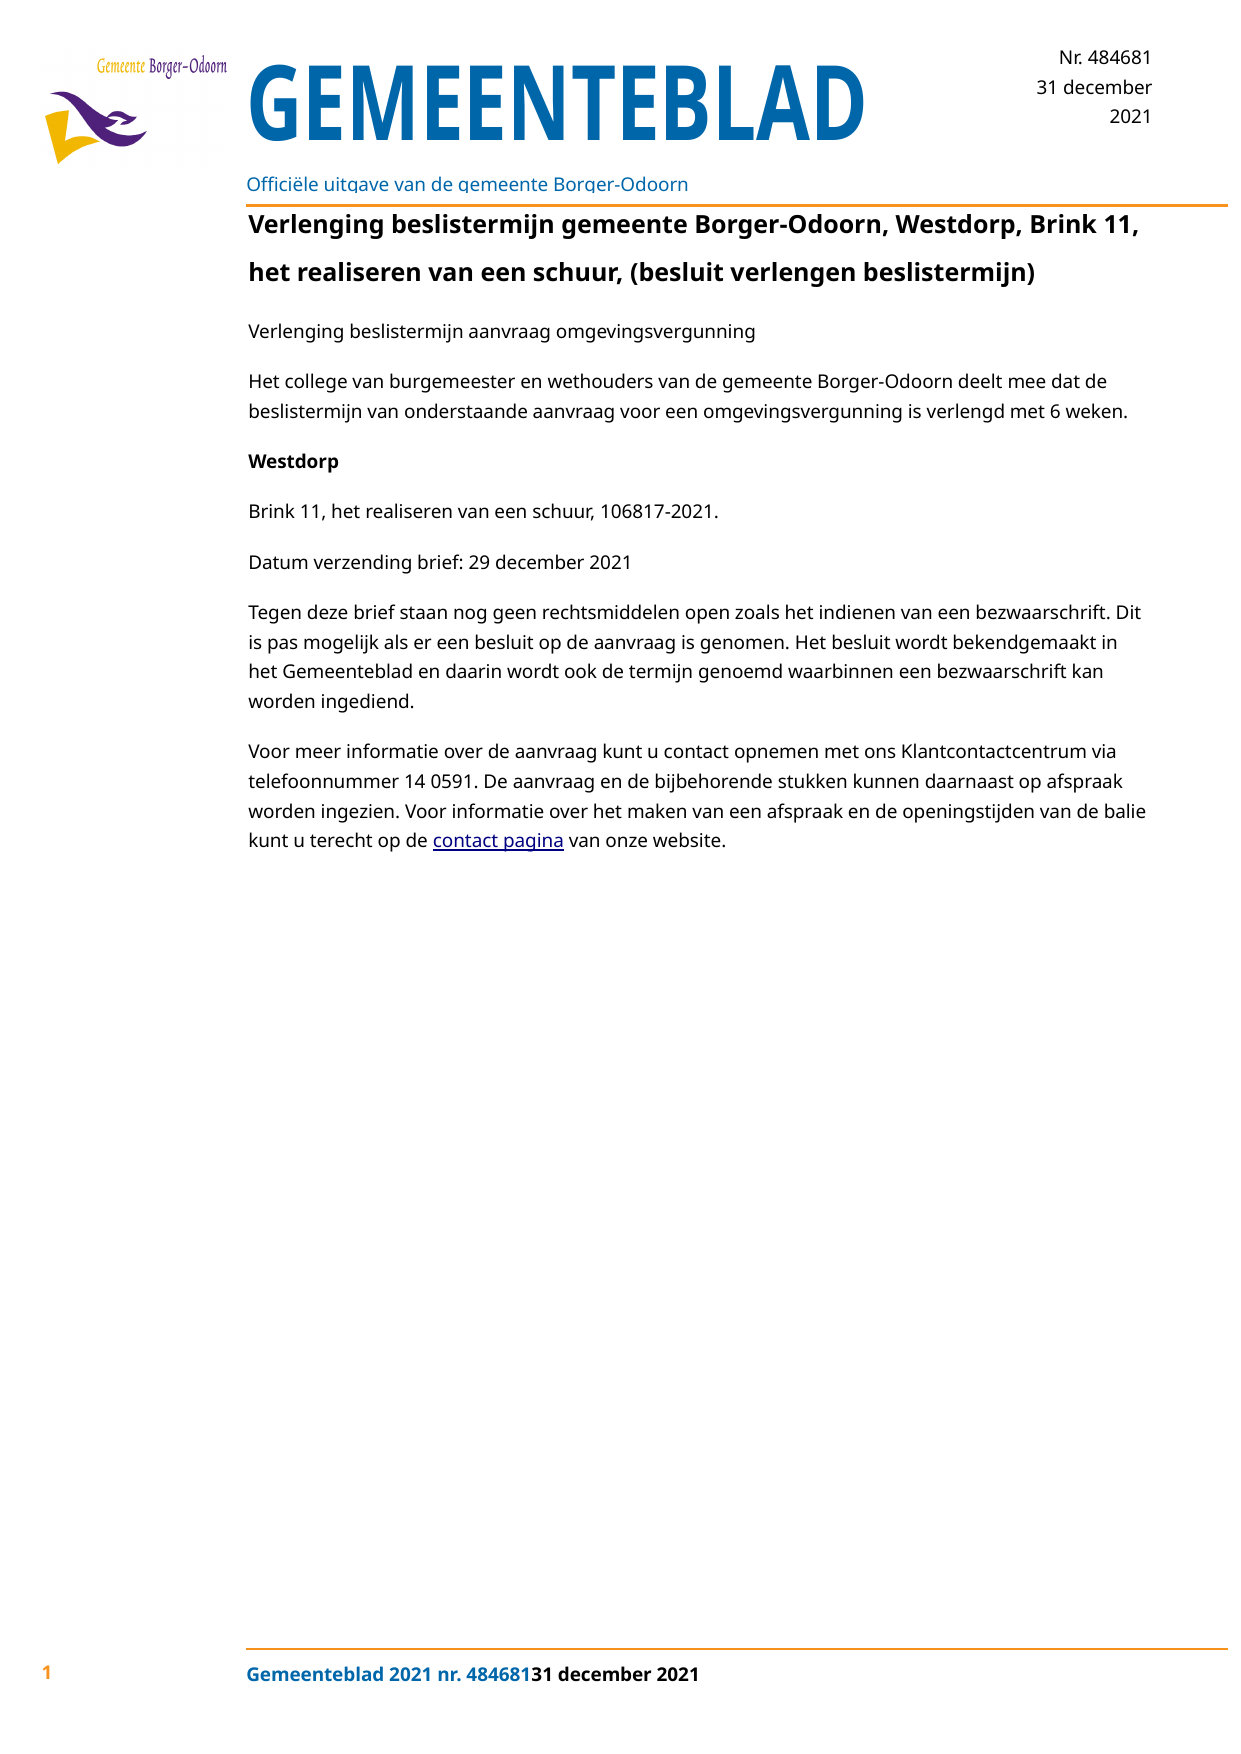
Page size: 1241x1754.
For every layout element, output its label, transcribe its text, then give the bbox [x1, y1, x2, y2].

text Het college van burgemeester en wethouders van de gemeente Borger-Odoorn deelt mee dat de beslistermijn van onderstaande aanvraag voor een omgevingsvergunning is verlengd met 6 weken. [248, 368, 1152, 424]
text Datum verzending brief: 29 december 2021 [248, 549, 1152, 575]
text Voor meer informatie over de aanvraag kunt u contact opnemen met ons Klantcontactcentrum via telefoonnummer 14 0591. De aanvraag en de bijbehorende stukken kunnen daarnaast op afspraak worden ingezien. Voor informatie over het maken van een afspraak en de openingstijden van de balie kunt u terecht op de contact pagina van onze website. [248, 739, 1152, 853]
text Verlenging beslistermijn aanvraag omgevingsvergunning [248, 318, 1152, 344]
text Tegen deze brief staan nog geen rechtsmiddelen open zoals het indienen van een bezwaarschrift. Dit is pas mogelijk als er een besluit op de aanvraag is genomen. Het besluit wordt bekendgemaakt in het Gemeenteblad en daarin wordt ook de termijn genoemd waarbinnen een bezwaarschrift kan worden ingediend. [248, 599, 1152, 714]
text Westdorp [248, 448, 1152, 474]
picture [41, 47, 231, 172]
text Brink 11, het realiseren van een schuur, 106817-2021. [248, 499, 1152, 524]
text Verlenging beslistermijn gemeente Borger-Odoorn, Westdorp, Brink 11, het realiseren van een schuur, (besluit verlengen beslistermijn) [248, 207, 1152, 288]
